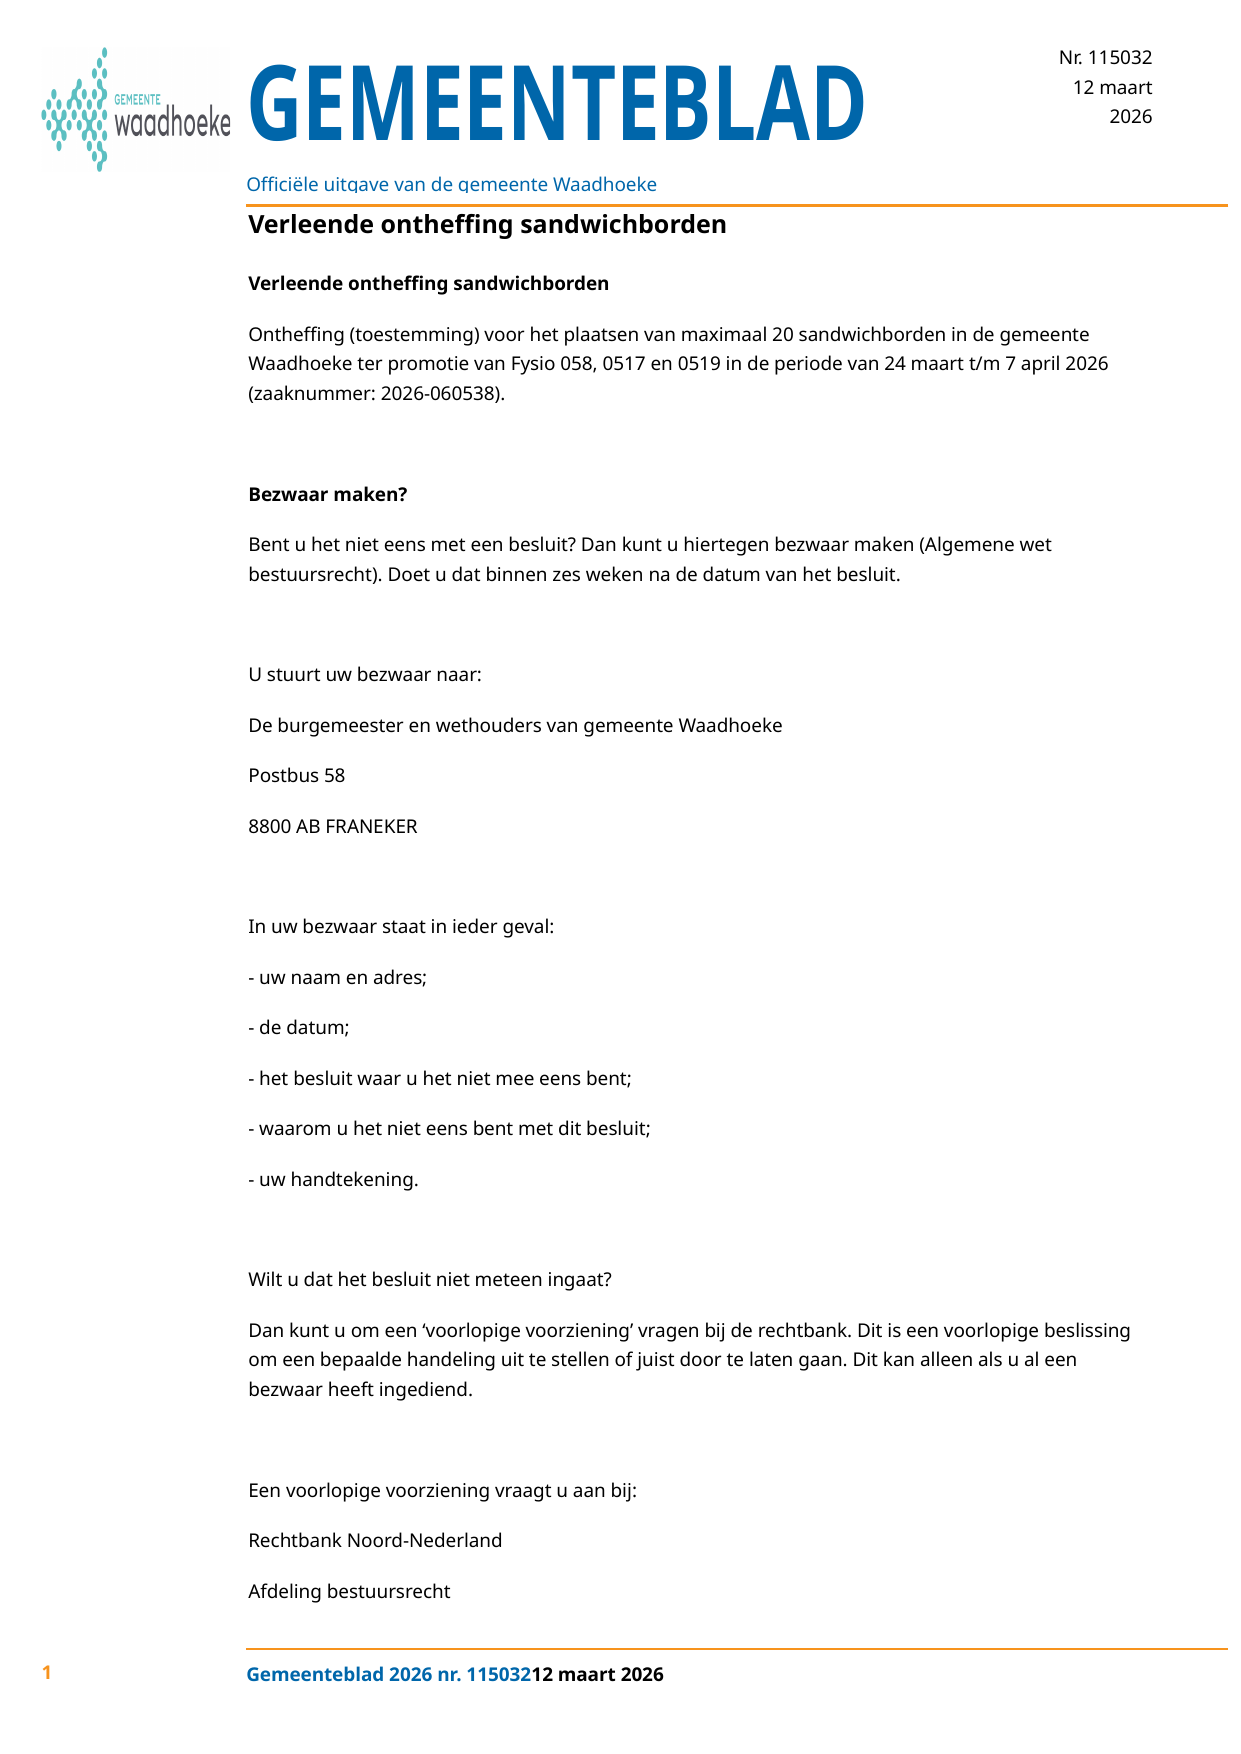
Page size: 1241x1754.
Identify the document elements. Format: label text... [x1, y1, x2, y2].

text De burgemeester en wethouders van gemeente Waadhoeke [248, 712, 1152, 738]
text Ontheffing (toestemming) voor het plaatsen van maximaal 20 sandwichborden in de gemeente Waadhoeke ter promotie van Fysio 058, 0517 en 0519 in de periode van 24 maart t/m 7 april 2026 (zaaknummer: 2026-060538). [248, 321, 1152, 406]
text - uw naam en adres; [248, 964, 1152, 990]
text U stuurt uw bezwaar naar: [248, 662, 1152, 687]
text Een voorlopige voorziening vraagt u aan bij: [248, 1477, 1152, 1503]
text Bent u het niet eens met een besluit? Dan kunt u hiertegen bezwaar maken (Algemene wet bestuursrecht). Doet u dat binnen zes weken na de datum van het besluit. [248, 531, 1152, 586]
text - het besluit waar u het niet mee eens bent; [248, 1065, 1152, 1091]
text Wilt u dat het besluit niet meteen ingaat? [248, 1267, 1152, 1292]
text Bezwaar maken? [248, 481, 1152, 506]
text Postbus 58 [248, 762, 1152, 788]
text - uw handtekening. [248, 1166, 1152, 1191]
text - de datum; [248, 1014, 1152, 1040]
text Verleende ontheffing sandwichborden [248, 270, 1152, 296]
picture [41, 47, 231, 172]
text Dan kunt u om een ‘voorlopige voorziening’ vragen bij de rechtbank. Dit is een voorlopige beslissing om een bepaalde handeling uit te stellen of juist door te laten gaan. Dit kan alleen als u al een bezwaar heeft ingediend. [248, 1317, 1152, 1402]
text 8800 AB FRANEKER [248, 813, 1152, 838]
text Verleende ontheffing sandwichborden [248, 207, 1152, 241]
text Afdeling bestuursrecht [248, 1578, 1152, 1603]
text In uw bezwaar staat in ieder geval: [248, 914, 1152, 939]
text Rechtbank Noord-Nederland [248, 1527, 1152, 1553]
text - waarom u het niet eens bent met dit besluit; [248, 1115, 1152, 1141]
